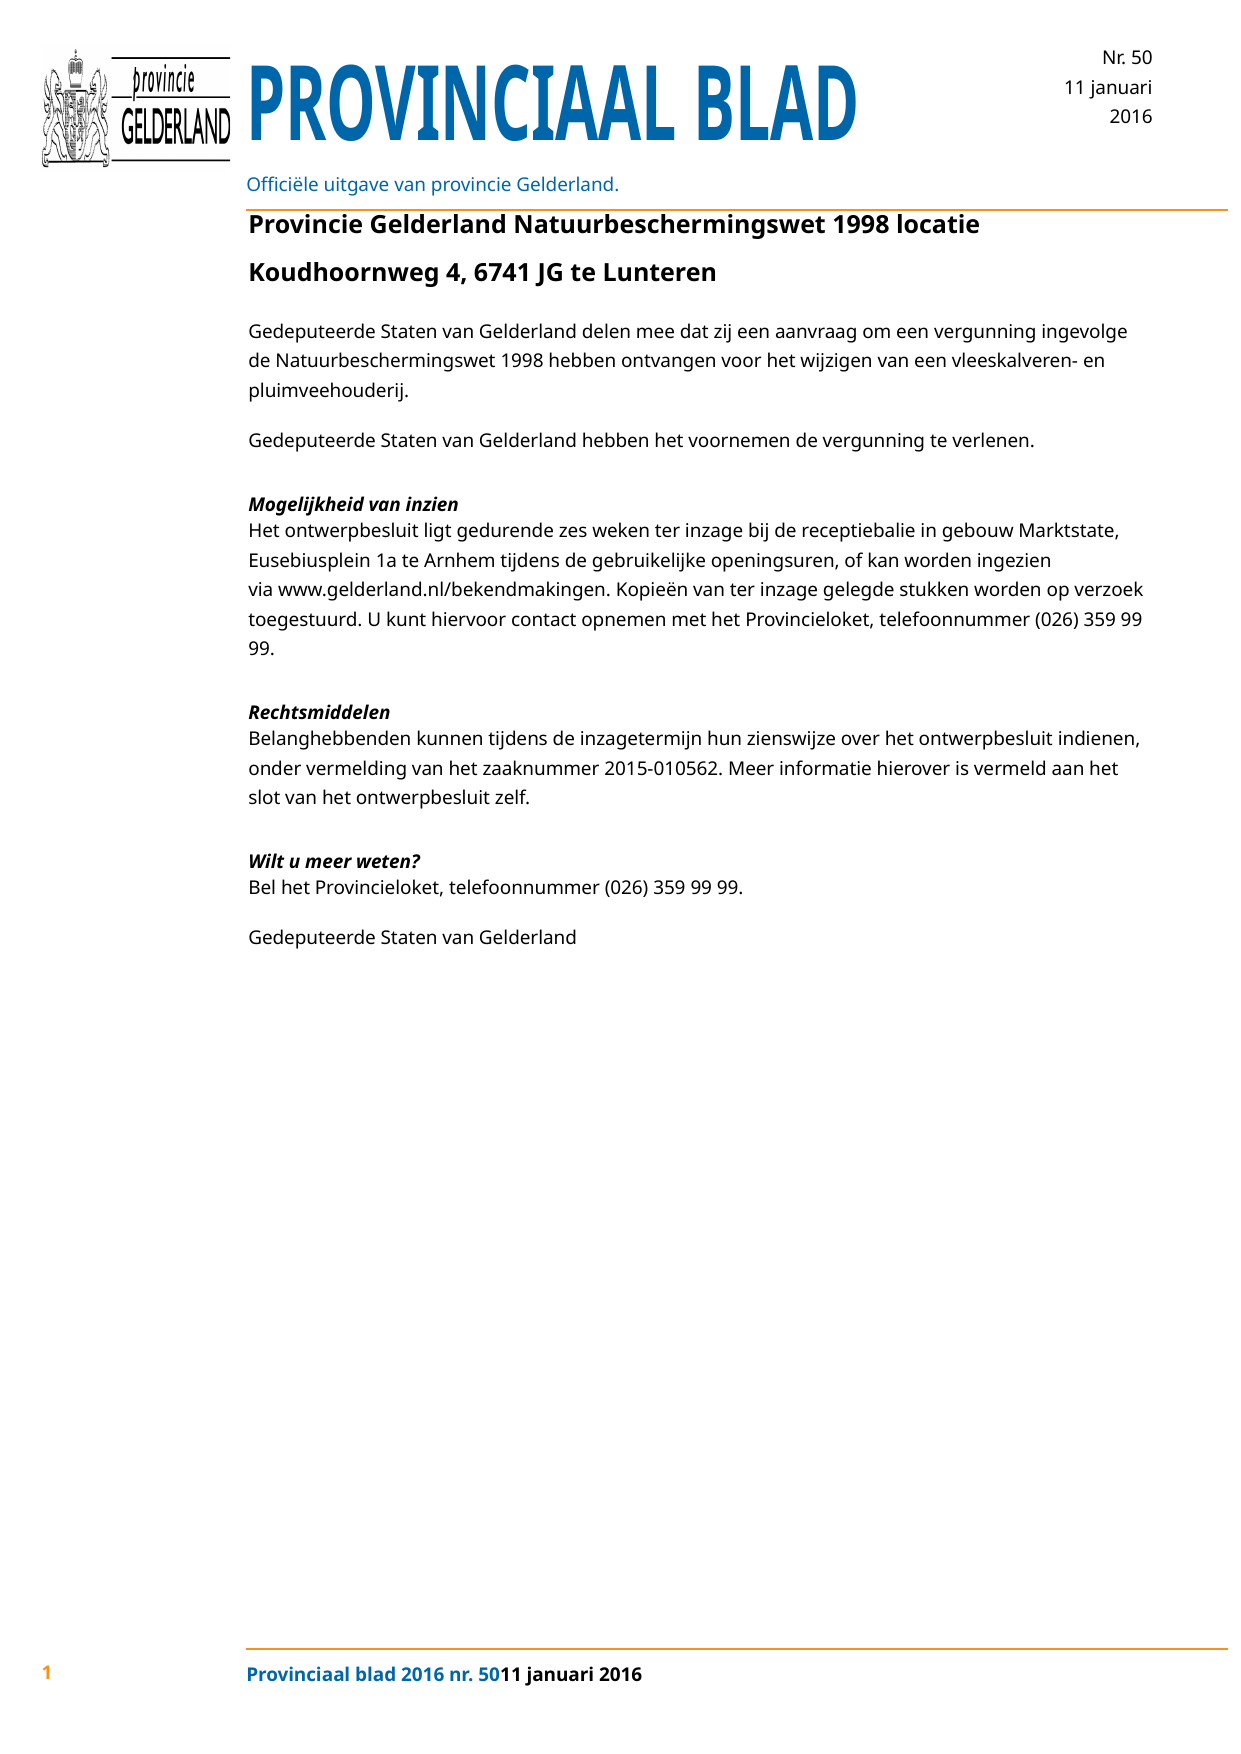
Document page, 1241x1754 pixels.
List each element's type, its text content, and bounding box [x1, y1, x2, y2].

text Bel het Provincieloket, telefoonnummer (026) 359 99 99. [248, 874, 1152, 900]
text Belanghebbenden kunnen tijdens de inzagetermijn hun zienswijze over het ontwerpbesluit indienen, onder vermelding van het zaaknummer 2015-010562. Meer informatie hierover is vermeld aan het slot van het ontwerpbesluit zelf. [248, 725, 1152, 810]
text Het ontwerpbesluit ligt gedurende zes weken ter inzage bij de receptiebalie in gebouw Marktstate, Eusebiusplein 1a te Arnhem tijdens de gebruikelijke openingsuren, of kan worden ingezien via www.gelderland.nl/bekendmakingen. Kopieën van ter inzage gelegde stukken worden op verzoek toegestuurd. U kunt hiervoor contact opnemen met het Provincieloket, telefoonnummer (026) 359 99 99. [248, 517, 1152, 661]
text Mogelijkheid van inzien [248, 491, 1152, 517]
text Provincie Gelderland Natuurbeschermingswet 1998 locatie Koudhoornweg 4, 6741 JG te Lunteren [248, 211, 1152, 288]
picture [41, 47, 231, 172]
text Wilt u meer weten? [248, 848, 1152, 874]
text Gedeputeerde Staten van Gelderland [248, 924, 1152, 950]
text Rechtsmiddelen [248, 699, 1152, 725]
text Gedeputeerde Staten van Gelderland delen mee dat zij een aanvraag om een vergunning ingevolge de Natuurbeschermingswet 1998 hebben ontvangen voor het wijzigen van een vleeskalveren- en pluimveehouderij. [248, 318, 1152, 403]
text Gedeputeerde Staten van Gelderland hebben het voornemen de vergunning te verlenen. [248, 427, 1152, 453]
